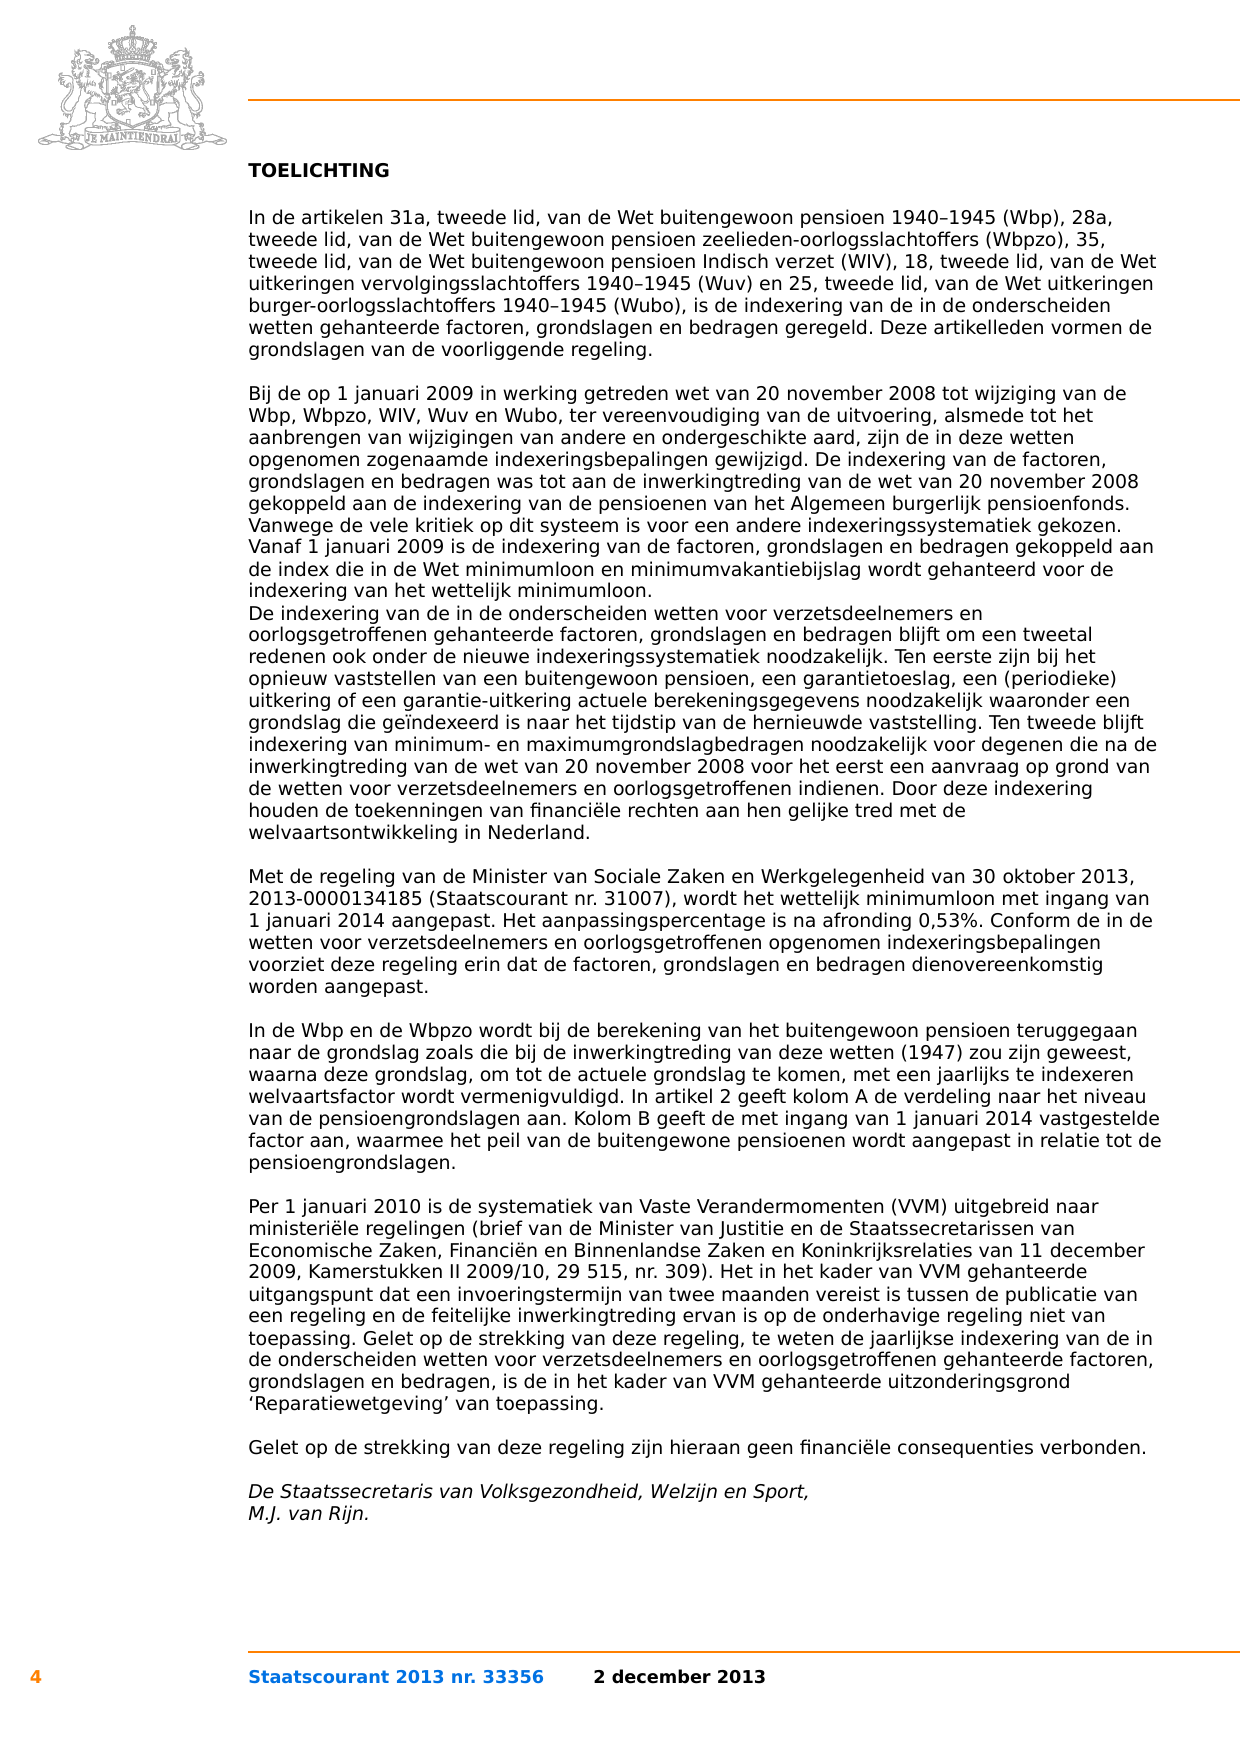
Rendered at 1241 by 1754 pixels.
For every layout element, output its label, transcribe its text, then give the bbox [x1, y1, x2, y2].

text In de artikelen 31a, tweede lid, van de Wet buitengewoon pensioen 1940–1945 (Wbp), 28a, tweede lid, van de Wet buitengewoon pensioen zeelieden-oorlogsslachtoffers (Wbpzo), 35, tweede lid, van de Wet buitengewoon pensioen Indisch verzet (WIV), 18, tweede lid, van de Wet uitkeringen vervolgingsslachtoffers 1940–1945 (Wuv) en 25, tweede lid, van de Wet uitkeringen burger-oorlogsslachtoffers 1940–1945 (Wubo), is de indexering van de in de onderscheiden wetten gehanteerde factoren, grondslagen en bedragen geregeld. Deze artikelleden vormen de grondslagen van de voorliggende regeling. [248, 207, 1163, 361]
text Bij de op 1 januari 2009 in werking getreden wet van 20 november 2008 tot wijziging van de Wbp, Wbpzo, WIV, Wuv en Wubo, ter vereenvoudiging van de uitvoering, alsmede tot het aanbrengen van wijzigingen van andere en ondergeschikte aard, zijn de in deze wetten opgenomen zogenaamde indexeringsbepalingen gewijzigd. De indexering van de factoren, grondslagen en bedragen was tot aan de inwerkingtreding van de wet van 20 november 2008 gekoppeld aan de indexering van de pensioenen van het Algemeen burgerlijk pensioenfonds. Vanwege de vele kritiek op dit systeem is voor een andere indexeringssystematiek gekozen. Vanaf 1 januari 2009 is de indexering van de factoren, grondslagen en bedragen gekoppeld aan de index die in de Wet minimumloon en minimumvakantiebijslag wordt gehanteerd voor de indexering van het wettelijk minimumloon. [248, 383, 1163, 602]
picture [38, 25, 227, 150]
text Per 1 januari 2010 is de systematiek van Vaste Verandermomenten (VVM) uitgebreid naar ministeriële regelingen (brief van de Minister van Justitie en de Staatssecretarissen van Economische Zaken, Financiën en Binnenlandse Zaken en Koninkrijksrelaties van 11 december 2009, Kamerstukken II 2009/10, 29 515, nr. 309). Het in het kader van VVM gehanteerde uitgangspunt dat een invoeringstermijn van twee maanden vereist is tussen de publicatie van een regeling en de feitelijke inwerkingtreding ervan is op de onderhavige regeling niet van toepassing. Gelet op de strekking van deze regeling, te weten de jaarlijkse indexering van de in de onderscheiden wetten voor verzetsdeelnemers en oorlogsgetroffenen gehanteerde factoren, grondslagen en bedragen, is de in het kader van VVM gehanteerde uitzonderingsgrond ‘Reparatiewetgeving’ van toepassing. [248, 1196, 1163, 1415]
subtitle TOELICHTING [248, 160, 1163, 182]
text De Staatssecretaris van Volksgezondheid, Welzijn en Sport, M.J. van Rijn. [248, 1481, 1163, 1525]
text Gelet op de strekking van deze regeling zijn hieraan geen financiële consequenties verbonden. [248, 1437, 1163, 1459]
text Met de regeling van de Minister van Sociale Zaken en Werkgelegenheid van 30 oktober 2013, 2013-0000134185 (Staatscourant nr. 31007), wordt het wettelijk minimumloon met ingang van 1 januari 2014 aangepast. Het aanpassingspercentage is na afronding 0,53%. Conform de in de wetten voor verzetsdeelnemers en oorlogsgetroffenen opgenomen indexeringsbepalingen voorziet deze regeling erin dat de factoren, grondslagen en bedragen dienovereenkomstig worden aangepast. [248, 866, 1163, 998]
text In de Wbp en de Wbpzo wordt bij de berekening van het buitengewoon pensioen teruggegaan naar de grondslag zoals die bij de inwerkingtreding van deze wetten (1947) zou zijn geweest, waarna deze grondslag, om tot de actuele grondslag te komen, met een jaarlijks te indexeren welvaartsfactor wordt vermenigvuldigd. In artikel 2 geeft kolom A de verdeling naar het niveau van de pensioengrondslagen aan. Kolom B geeft de met ingang van 1 januari 2014 vastgestelde factor aan, waarmee het peil van de buitengewone pensioenen wordt aangepast in relatie tot de pensioengrondslagen. [248, 1020, 1163, 1174]
text De indexering van de in de onderscheiden wetten voor verzetsdeelnemers en oorlogsgetroffenen gehanteerde factoren, grondslagen en bedragen blijft om een tweetal redenen ook onder de nieuwe indexeringssystematiek noodzakelijk. Ten eerste zijn bij het opnieuw vaststellen van een buitengewoon pensioen, een garantietoeslag, een (periodieke) uitkering of een garantie-uitkering actuele berekeningsgegevens noodzakelijk waaronder een grondslag die geïndexeerd is naar het tijdstip van de hernieuwde vaststelling. Ten tweede blijft indexering van minimum- en maximumgrondslagbedragen noodzakelijk voor degenen die na de inwerkingtreding van de wet van 20 november 2008 voor het eerst een aanvraag op grond van de wetten voor verzetsdeelnemers en oorlogsgetroffenen indienen. Door deze indexering houden de toekenningen van financiële rechten aan hen gelijke tred met de welvaartsontwikkeling in Nederland. [248, 602, 1163, 844]
